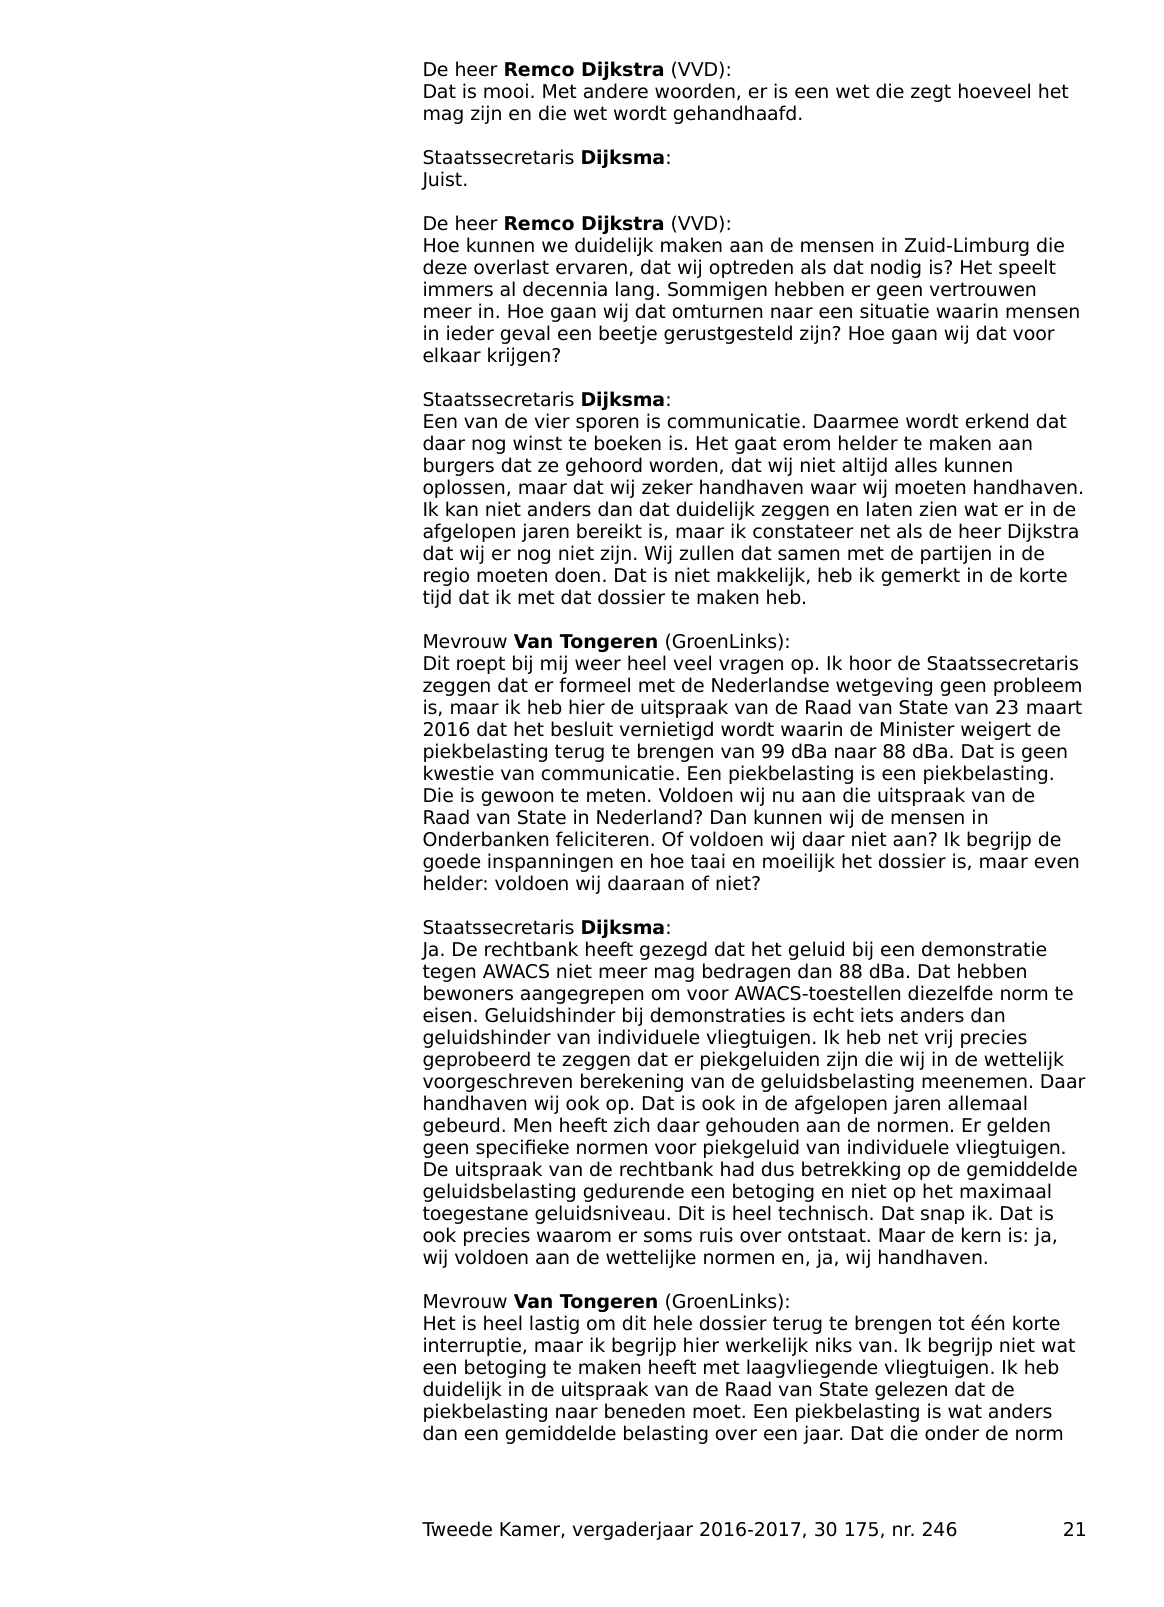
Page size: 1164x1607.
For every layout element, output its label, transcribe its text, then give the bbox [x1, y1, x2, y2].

text De heer Remco Dijkstra (VVD): [422, 59, 1087, 81]
text Staatssecretaris Dijksma: [422, 389, 1087, 411]
text Mevrouw Van Tongeren (GroenLinks): [422, 631, 1087, 653]
text Staatssecretaris Dijksma: [422, 147, 1087, 169]
text Staatssecretaris Dijksma: [422, 917, 1087, 939]
text Het is heel lastig om dit hele dossier terug te brengen tot één korte interruptie, maar ik begrijp hier werkelijk niks van. Ik begrijp niet wat een betoging te maken heeft met laagvliegende vliegtuigen. Ik heb duidelijk in de uitspraak van de Raad van State gelezen dat de piekbelasting naar beneden moet. Een piekbelasting is wat anders dan een gemiddelde belasting over een jaar. Dat die onder de norm [422, 1313, 1087, 1445]
text Hoe kunnen we duidelijk maken aan de mensen in Zuid-Limburg die deze overlast ervaren, dat wij optreden als dat nodig is? Het speelt immers al decennia lang. Sommigen hebben er geen vertrouwen meer in. Hoe gaan wij dat omturnen naar een situatie waarin mensen in ieder geval een beetje gerustgesteld zijn? Hoe gaan wij dat voor elkaar krijgen? [422, 235, 1087, 367]
text Dat is mooi. Met andere woorden, er is een wet die zegt hoeveel het mag zijn en die wet wordt gehandhaafd. [422, 81, 1087, 125]
text Juist. [422, 169, 1087, 191]
text Mevrouw Van Tongeren (GroenLinks): [422, 1291, 1087, 1313]
text Ja. De rechtbank heeft gezegd dat het geluid bij een demonstratie tegen AWACS niet meer mag bedragen dan 88 dBa. Dat hebben bewoners aangegrepen om voor AWACS-toestellen diezelfde norm te eisen. Geluidshinder bij demonstraties is echt iets anders dan geluidshinder van individuele vliegtuigen. Ik heb net vrij precies geprobeerd te zeggen dat er piekgeluiden zijn die wij in de wettelijk voorgeschreven berekening van de geluidsbelasting meenemen. Daar handhaven wij ook op. Dat is ook in de afgelopen jaren allemaal gebeurd. Men heeft zich daar gehouden aan de normen. Er gelden geen specifieke normen voor piekgeluid van individuele vliegtuigen. De uitspraak van de rechtbank had dus betrekking op de gemiddelde geluidsbelasting gedurende een betoging en niet op het maximaal toegestane geluidsniveau. Dit is heel technisch. Dat snap ik. Dat is ook precies waarom er soms ruis over ontstaat. Maar de kern is: ja, wij voldoen aan de wettelijke normen en, ja, wij handhaven. [422, 939, 1087, 1269]
text Dit roept bij mij weer heel veel vragen op. Ik hoor de Staatssecretaris zeggen dat er formeel met de Nederlandse wetgeving geen probleem is, maar ik heb hier de uitspraak van de Raad van State van 23 maart 2016 dat het besluit vernietigd wordt waarin de Minister weigert de piekbelasting terug te brengen van 99 dBa naar 88 dBa. Dat is geen kwestie van communicatie. Een piekbelasting is een piekbelasting. Die is gewoon te meten. Voldoen wij nu aan die uitspraak van de Raad van State in Nederland? Dan kunnen wij de mensen in Onderbanken feliciteren. Of voldoen wij daar niet aan? Ik begrijp de goede inspanningen en hoe taai en moeilijk het dossier is, maar even helder: voldoen wij daaraan of niet? [422, 653, 1087, 895]
text Een van de vier sporen is communicatie. Daarmee wordt erkend dat daar nog winst te boeken is. Het gaat erom helder te maken aan burgers dat ze gehoord worden, dat wij niet altijd alles kunnen oplossen, maar dat wij zeker handhaven waar wij moeten handhaven. Ik kan niet anders dan dat duidelijk zeggen en laten zien wat er in de afgelopen jaren bereikt is, maar ik constateer net als de heer Dijkstra dat wij er nog niet zijn. Wij zullen dat samen met de partijen in de regio moeten doen. Dat is niet makkelijk, heb ik gemerkt in de korte tijd dat ik met dat dossier te maken heb. [422, 411, 1087, 609]
text De heer Remco Dijkstra (VVD): [422, 213, 1087, 235]
